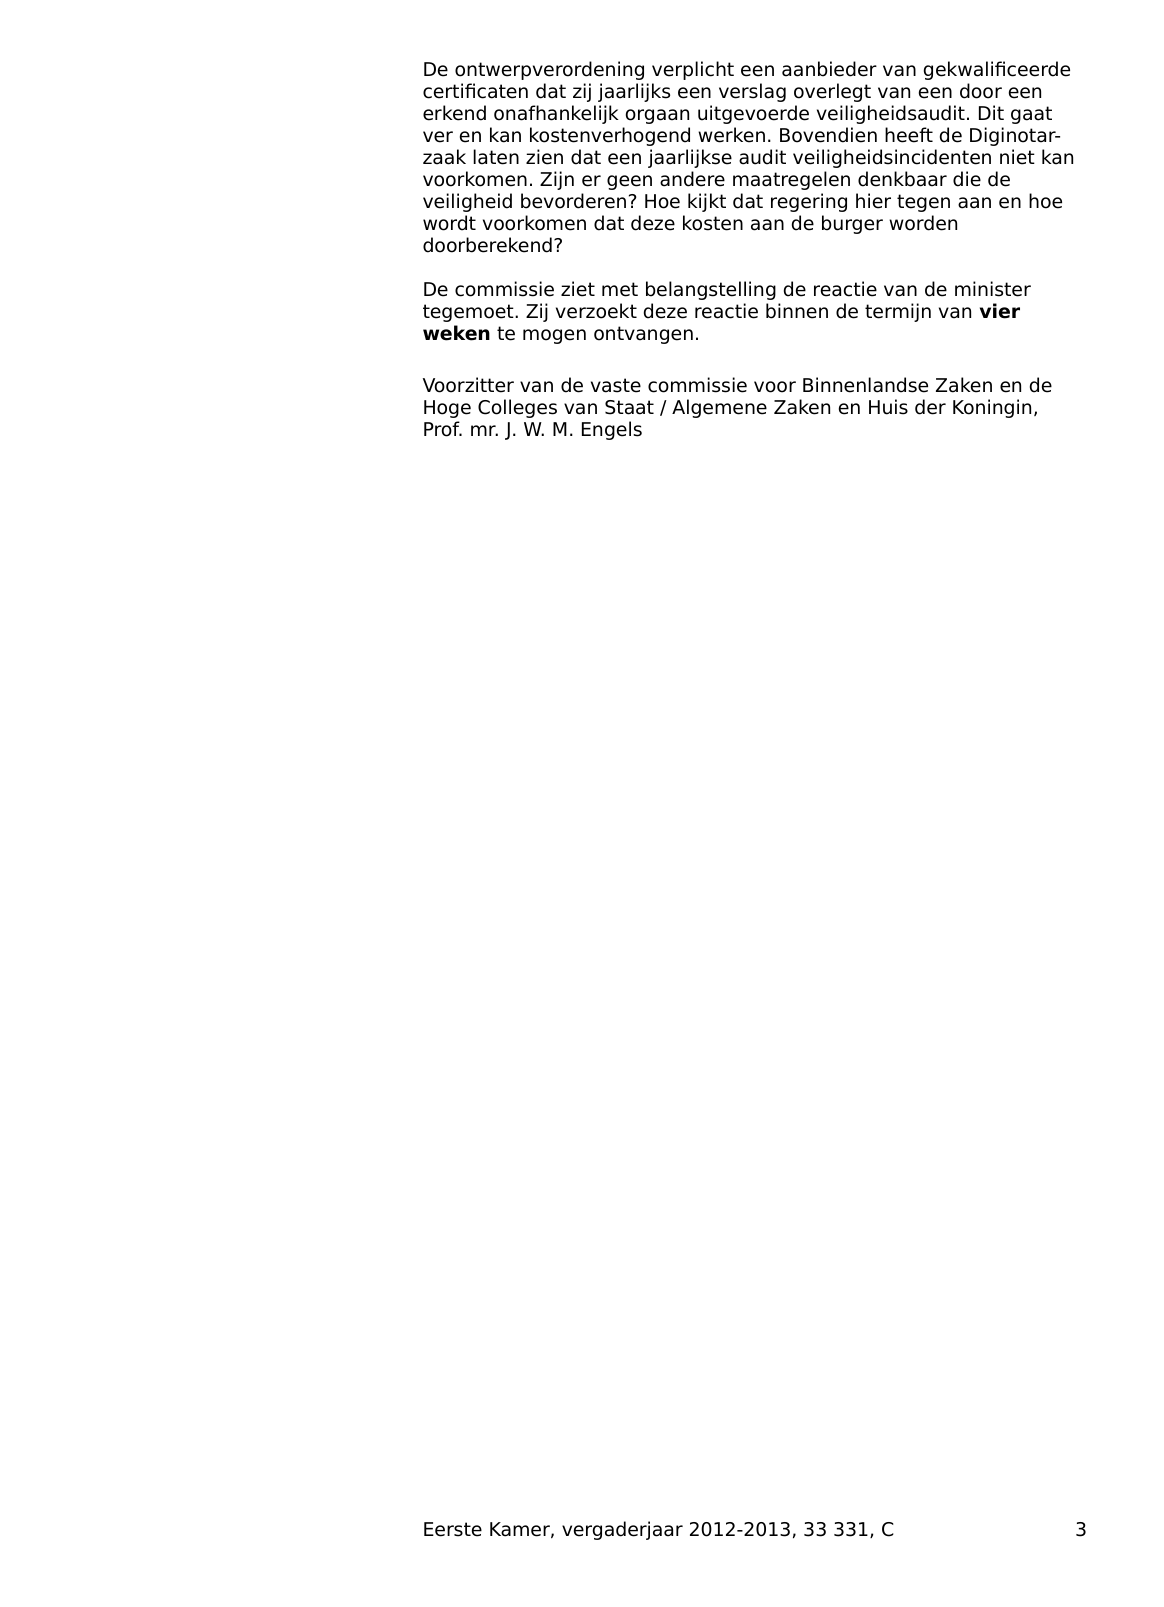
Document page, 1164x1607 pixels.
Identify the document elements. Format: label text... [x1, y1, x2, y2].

text De commissie ziet met belangstelling de reactie van de minister tegemoet. Zij verzoekt deze reactie binnen de termijn van vier weken te mogen ontvangen. [422, 279, 1087, 345]
text De ontwerpverordening verplicht een aanbieder van gekwalificeerde certificaten dat zij jaarlijks een verslag overlegt van een door een erkend onafhankelijk orgaan uitgevoerde veiligheidsaudit. Dit gaat ver en kan kostenverhogend werken. Bovendien heeft de Diginotar-zaak laten zien dat een jaarlijkse audit veiligheidsincidenten niet kan voorkomen. Zijn er geen andere maatregelen denkbaar die de veiligheid bevorderen? Hoe kijkt dat regering hier tegen aan en hoe wordt voorkomen dat deze kosten aan de burger worden doorberekend? [422, 59, 1087, 257]
text Voorzitter van de vaste commissie voor Binnenlandse Zaken en de Hoge Colleges van Staat / Algemene Zaken en Huis der Koningin, Prof. mr. J. W. M. Engels [422, 375, 1087, 441]
